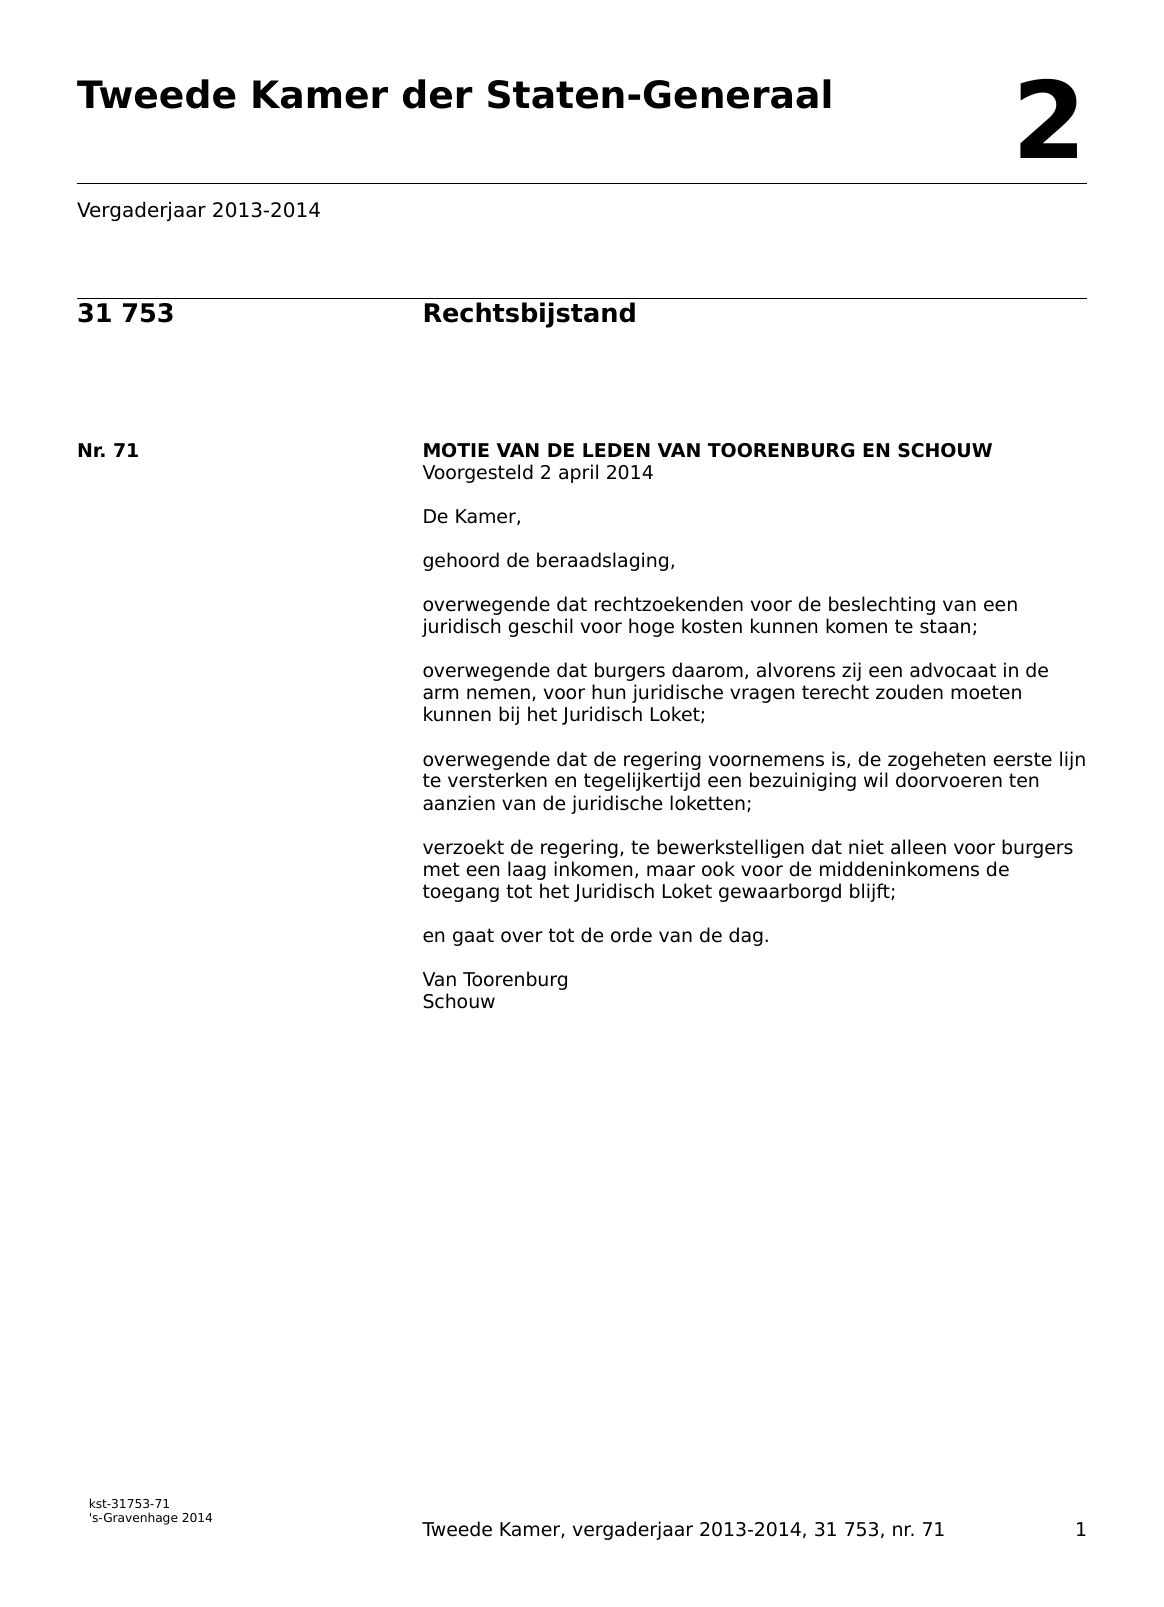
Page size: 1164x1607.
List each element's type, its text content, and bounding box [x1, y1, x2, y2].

text gehoord de beraadslaging, [422, 550, 1087, 572]
subtitle 31 753 Rechtsbijstand [77, 299, 1087, 329]
subtitle Nr. 71 MOTIE VAN DE LEDEN VAN TOORENBURG EN SCHOUW [77, 440, 1087, 462]
text overwegende dat de regering voornemens is, de zogeheten eerste lijn te versterken en tegelijkertijd een bezuiniging wil doorvoeren ten aanzien van de juridische loketten; [422, 748, 1087, 814]
table_header 2 [886, 59, 1087, 183]
text verzoekt de regering, te bewerkstelligen dat niet alleen voor burgers met een laag inkomen, maar ook voor de middeninkomens de toegang tot het Juridisch Loket gewaarborgd blijft; [422, 837, 1087, 902]
text De Kamer, [422, 506, 1087, 528]
text Schouw [422, 991, 1087, 1013]
text Voorgesteld 2 april 2014 [422, 462, 1087, 484]
text Van Toorenburg [422, 969, 1087, 991]
text kst-31753-71 [88, 1497, 323, 1511]
text overwegende dat burgers daarom, alvorens zij een advocaat in de arm nemen, voor hun juridische vragen terecht zouden moeten kunnen bij het Juridisch Loket; [422, 660, 1087, 726]
text overwegende dat rechtzoekenden voor de beslechting van een juridisch geschil voor hoge kosten kunnen komen te staan; [422, 594, 1087, 638]
text 's-Gravenhage 2014 [88, 1511, 323, 1525]
text en gaat over tot de orde van de dag. [422, 925, 1087, 947]
table_header Tweede Kamer der Staten-Generaal [77, 59, 886, 183]
table_cell Vergaderjaar 2013-2014 [77, 184, 1087, 298]
